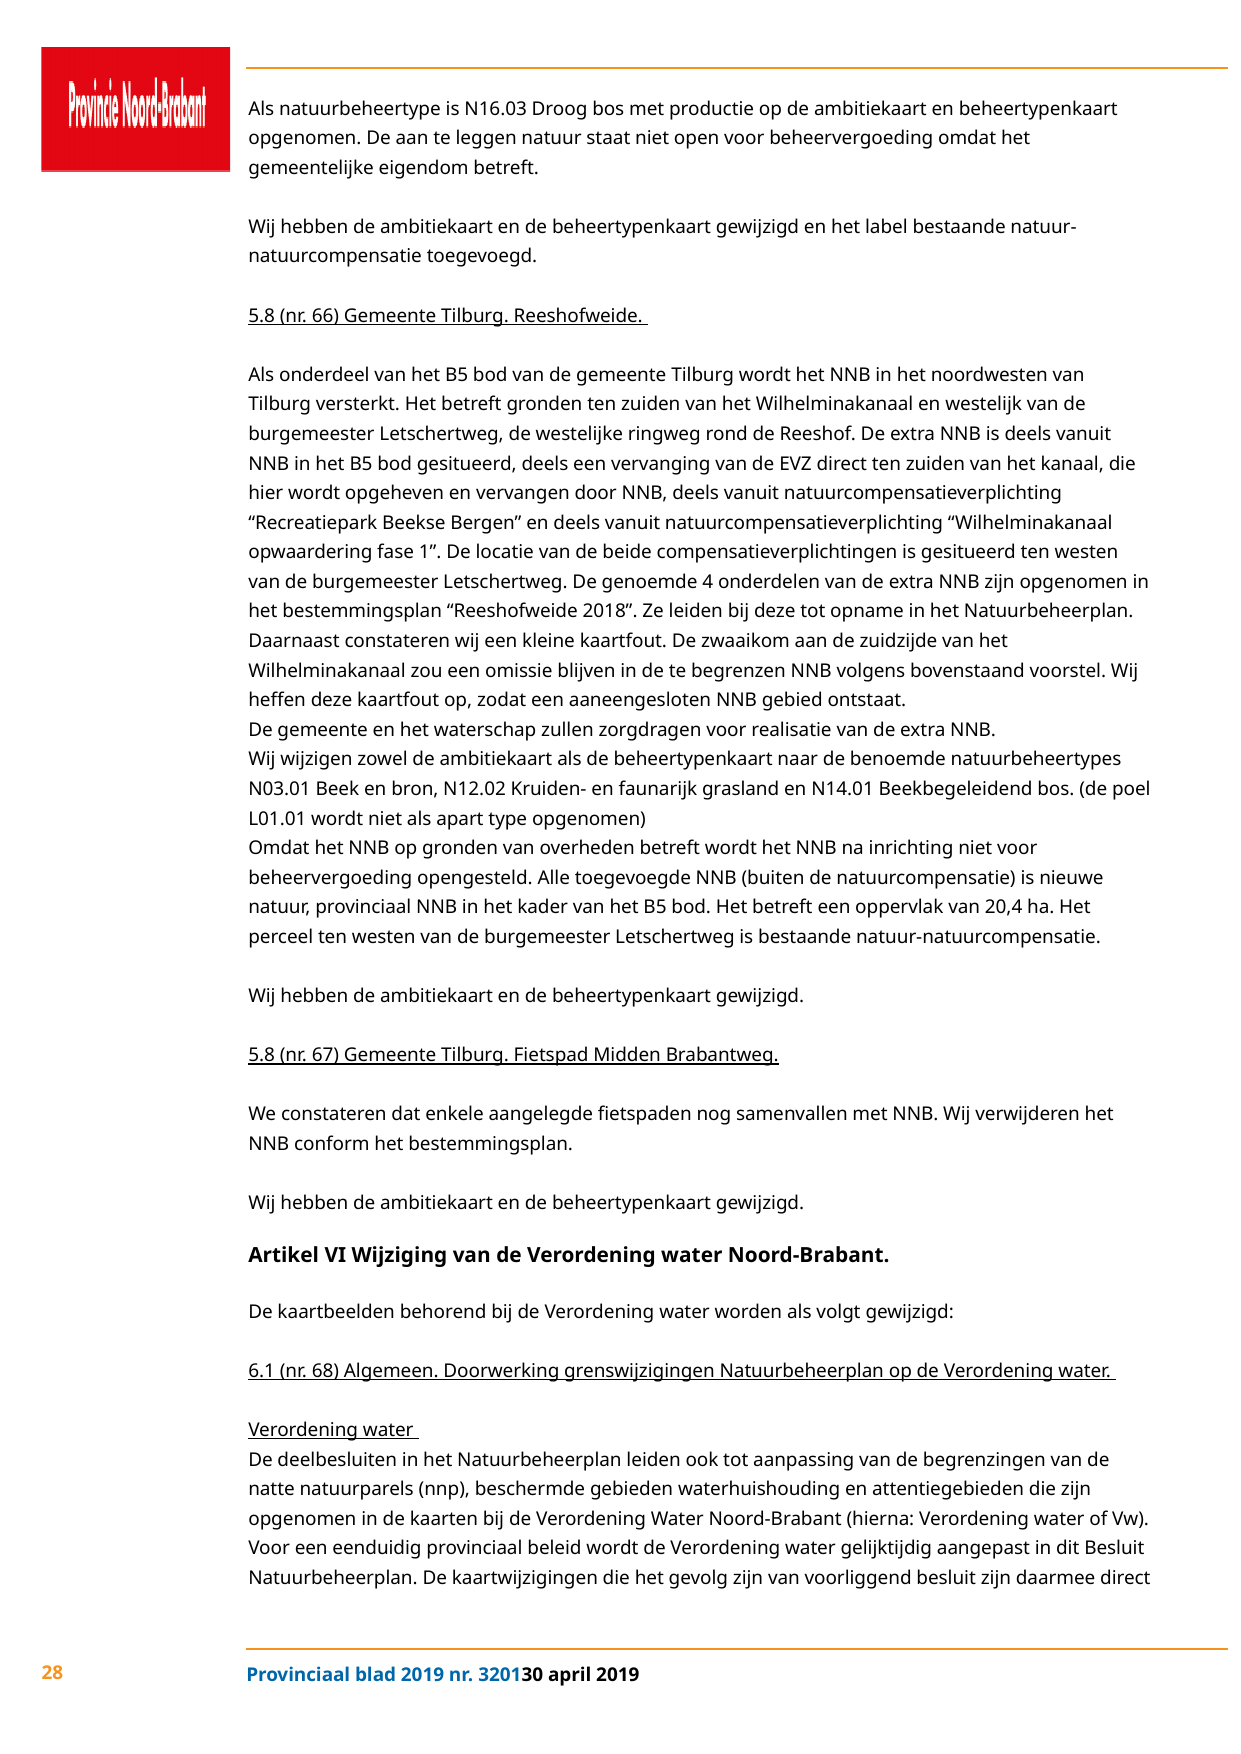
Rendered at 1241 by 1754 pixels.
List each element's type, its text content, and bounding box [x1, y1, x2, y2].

text We constateren dat enkele aangelegde fietspaden nog samenvallen met NNB. Wij verwijderen het NNB conform het bestemmingsplan. [248, 1101, 1152, 1156]
text Wij hebben de ambitiekaart en de beheertypenkaart gewijzigd. [248, 982, 1152, 1008]
text Wij wijzigen zowel de ambitiekaart als de beheertypenkaart naar de benoemde natuurbeheertypes N03.01 Beek en bron, N12.02 Kruiden- en faunarijk grasland en N14.01 Beekbegeleidend bos. (de poel L01.01 wordt niet als apart type opgenomen) [248, 746, 1152, 831]
picture [41, 47, 231, 172]
text Als natuurbeheertype is N16.03 Droog bos met productie op de ambitiekaart en beheertypenkaart opgenomen. De aan te leggen natuur staat niet open voor beheervergoeding omdat het gemeentelijke eigendom betreft. [248, 95, 1152, 180]
text De gemeente en het waterschap zullen zorgdragen voor realisatie van de extra NNB. [248, 716, 1152, 742]
text Artikel VI Wijziging van de Verordening water Noord-Brabant. [248, 1240, 1152, 1268]
text 6.1 (nr. 68) Algemeen. Doorwerking grenswijzigingen Natuurbeheerplan op de Verordening water. [248, 1357, 1152, 1383]
text 5.8 (nr. 67) Gemeente Tilburg. Fietspad Midden Brabantweg. [248, 1041, 1152, 1067]
text 5.8 (nr. 66) Gemeente Tilburg. Reeshofweide. [248, 302, 1152, 328]
text Omdat het NNB op gronden van overheden betreft wordt het NNB na inrichting niet voor beheervergoeding opengesteld. Alle toegevoegde NNB (buiten de natuurcompensatie) is nieuwe natuur, provinciaal NNB in het kader van het B5 bod. Het betreft een oppervlak van 20,4 ha. Het perceel ten westen van de burgemeester Letschertweg is bestaande natuur-natuurcompensatie. [248, 834, 1152, 949]
text Wij hebben de ambitiekaart en de beheertypenkaart gewijzigd en het label bestaande natuur-natuurcompensatie toegevoegd. [248, 213, 1152, 268]
text Wij hebben de ambitiekaart en de beheertypenkaart gewijzigd. [248, 1189, 1152, 1215]
text Daarnaast constateren wij een kleine kaartfout. De zwaaikom aan de zuidzijde van het Wilhelminakanaal zou een omissie blijven in de te begrenzen NNB volgens bovenstaand voorstel. Wij heffen deze kaartfout op, zodat een aaneengesloten NNB gebied ontstaat. [248, 627, 1152, 712]
text Als onderdeel van het B5 bod van de gemeente Tilburg wordt het NNB in het noordwesten van Tilburg versterkt. Het betreft gronden ten zuiden van het Wilhelminakanaal en westelijk van de burgemeester Letschertweg, de westelijke ringweg rond de Reeshof. De extra NNB is deels vanuit NNB in het B5 bod gesitueerd, deels een vervanging van de EVZ direct ten zuiden van het kanaal, die hier wordt opgeheven en vervangen door NNB, deels vanuit natuurcompensatieverplichting “Recreatiepark Beekse Bergen” en deels vanuit natuurcompensatieverplichting “Wilhelminakanaal opwaardering fase 1”. De locatie van de beide compensatieverplichtingen is gesitueerd ten westen van de burgemeester Letschertweg. De genoemde 4 onderdelen van de extra NNB zijn opgenomen in het bestemmingsplan “Reeshofweide 2018”. Ze leiden bij deze tot opname in het Natuurbeheerplan. [248, 361, 1152, 623]
text De kaartbeelden behorend bij de Verordening water worden als volgt gewijzigd: [248, 1298, 1152, 1323]
text Verordening water [248, 1416, 1152, 1442]
text De deelbesluiten in het Natuurbeheerplan leiden ook tot aanpassing van de begrenzingen van de natte natuurparels (nnp), beschermde gebieden waterhuishouding en attentiegebieden die zijn opgenomen in de kaarten bij de Verordening Water Noord-Brabant (hierna: Verordening water of Vw). Voor een eenduidig provinciaal beleid wordt de Verordening water gelijktijdig aangepast in dit Besluit Natuurbeheerplan. De kaartwijzigingen die het gevolg zijn van voorliggend besluit zijn daarmee direct [248, 1446, 1152, 1590]
